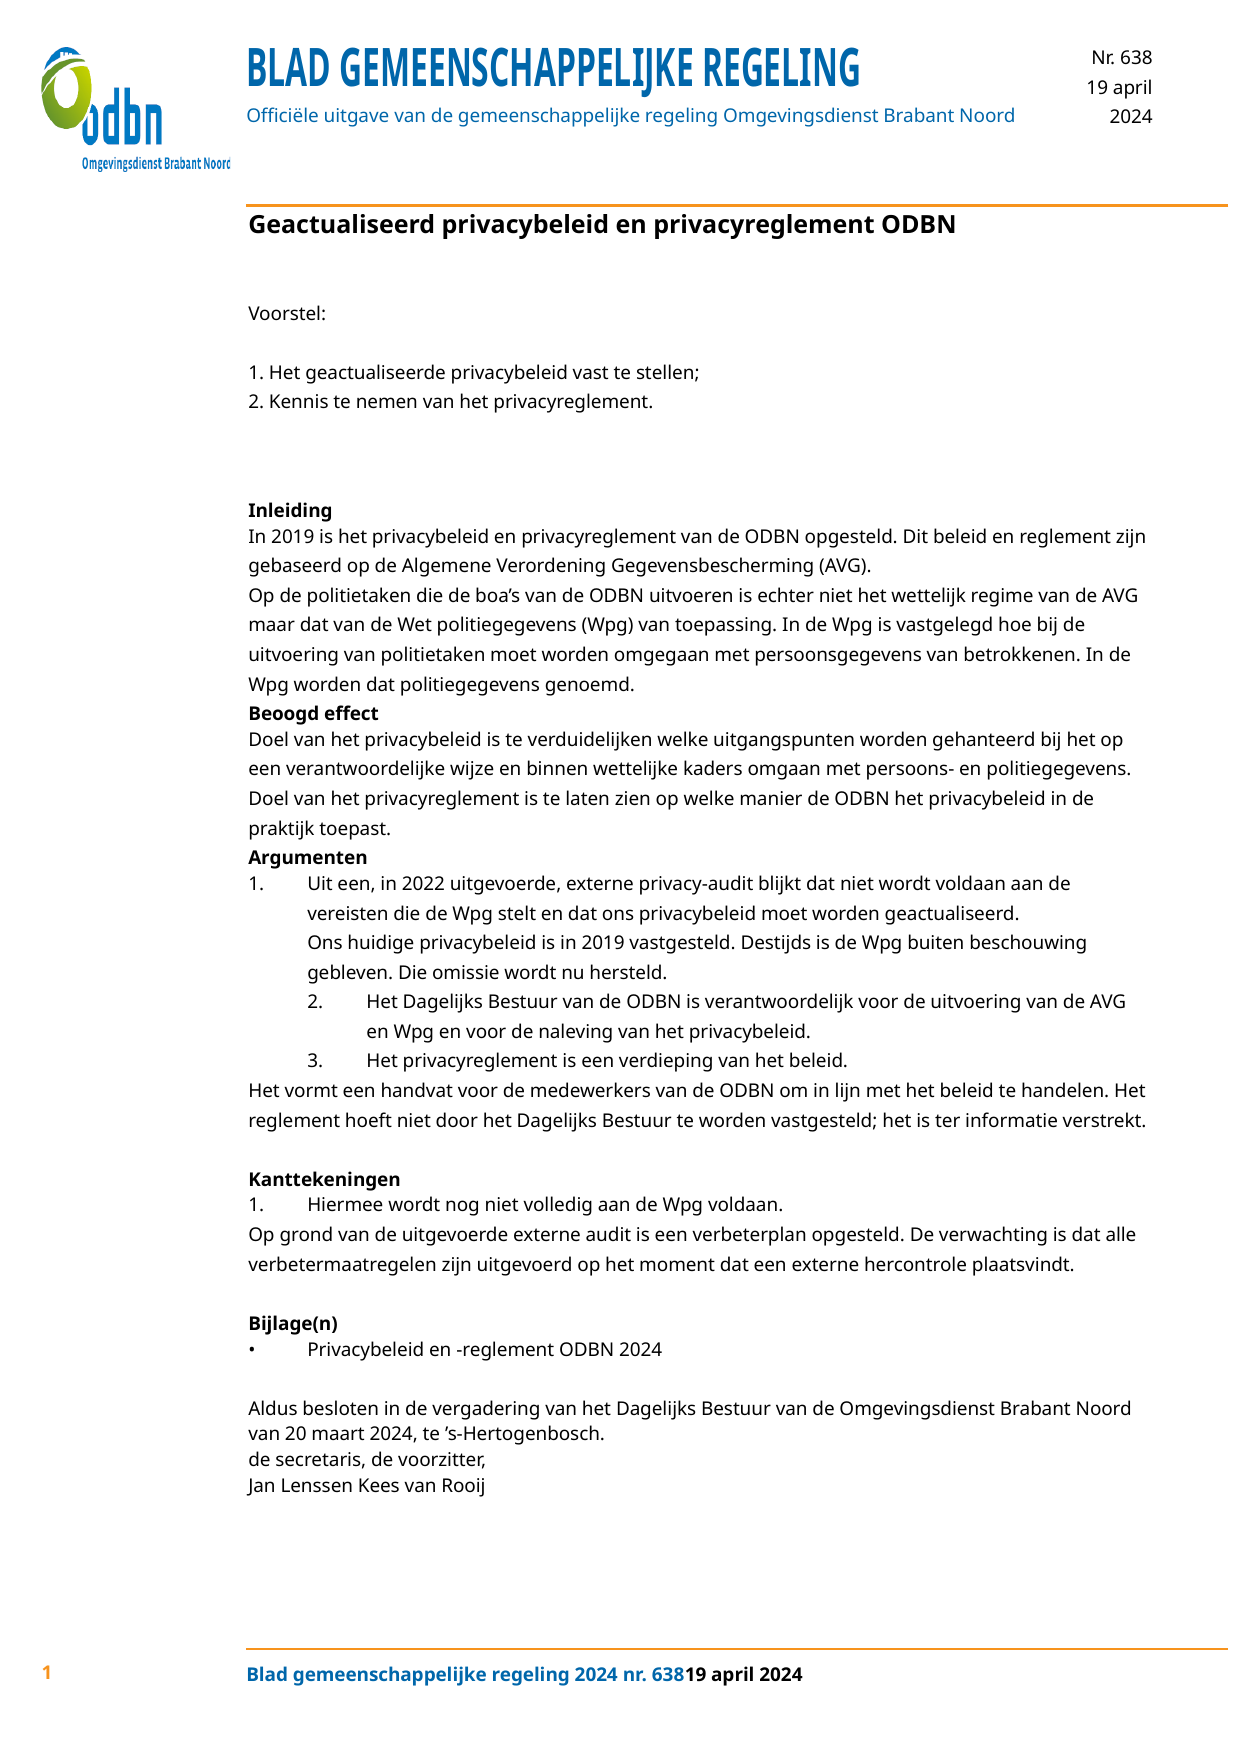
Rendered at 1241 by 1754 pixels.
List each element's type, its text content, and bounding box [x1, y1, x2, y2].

picture [41, 47, 231, 172]
text 2. Kennis te nemen van het privacyreglement. [248, 389, 1152, 414]
text de secretaris, de voorzitter, [248, 1446, 1152, 1472]
text 1. Het geactualiseerde privacybeleid vast te stellen; [248, 359, 1152, 385]
text Doel van het privacyreglement is te laten zien op welke manier de ODBN het privacybeleid in de praktijk toepast. [248, 785, 1152, 841]
text Bijlage(n) [248, 1310, 1152, 1336]
list Ons huidige privacybeleid is in 2019 vastgesteld. Destijds is de Wpg buiten beschouwing gebleven. Die omissie wordt nu hersteld. [248, 929, 1152, 984]
text Kanttekeningen [248, 1166, 1152, 1192]
text In 2019 is het privacybeleid en privacyreglement van de ODBN opgesteld. Dit beleid en reglement zijn gebaseerd op de Algemene Verordening Gegevensbescherming (AVG). [248, 523, 1152, 578]
text Argumenten [248, 844, 1152, 870]
list Het privacyreglement is een verdieping van het beleid. [307, 1048, 1152, 1073]
text Jan Lenssen Kees van Rooij [248, 1472, 1152, 1498]
list Het Dagelijks Bestuur van de ODBN is verantwoordelijk voor de uitvoering van de AVG en Wpg en voor de naleving van het privacybeleid. [307, 988, 1152, 1044]
text Het vormt een handvat voor de medewerkers van de ODBN om in lijn met het beleid te handelen. Het reglement hoeft niet door het Dagelijks Bestuur te worden vastgesteld; het is ter informatie verstrekt. [248, 1077, 1152, 1132]
text Geactualiseerd privacybeleid en privacyreglement ODBN [248, 207, 1152, 241]
list Privacybeleid en -reglement ODBN 2024 [248, 1336, 1152, 1361]
text Beoogd effect [248, 700, 1152, 726]
list Hiermee wordt nog niet volledig aan de Wpg voldaan. [248, 1192, 1152, 1217]
text Doel van het privacybeleid is te verduidelijken welke uitgangspunten worden gehanteerd bij het op een verantwoordelijke wijze en binnen wettelijke kaders omgaan met persoons- en politiegegevens. [248, 726, 1152, 781]
text Inleiding [248, 497, 1152, 523]
text Aldus besloten in de vergadering van het Dagelijks Bestuur van de Omgevingsdienst Brabant Noord van 20 maart 2024, te ’s-Hertogenbosch. [248, 1395, 1152, 1446]
text Op de politietaken die de boa’s van de ODBN uitvoeren is echter niet het wettelijk regime van de AVG maar dat van de Wet politiegegevens (Wpg) van toepassing. In de Wpg is vastgelegd hoe bij de uitvoering van politietaken moet worden omgegaan met persoonsgegevens van betrokkenen. In de Wpg worden dat politiegegevens genoemd. [248, 582, 1152, 696]
list Uit een, in 2022 uitgevoerde, externe privacy-audit blijkt dat niet wordt voldaan aan de vereisten die de Wpg stelt en dat ons privacybeleid moet worden geactualiseerd. [248, 870, 1152, 925]
text Op grond van de uitgevoerde externe audit is een verbeterplan opgesteld. De verwachting is dat alle verbetermaatregelen zijn uitgevoerd op het moment dat een externe hercontrole plaatsvindt. [248, 1221, 1152, 1277]
text Voorstel: [248, 300, 1152, 326]
